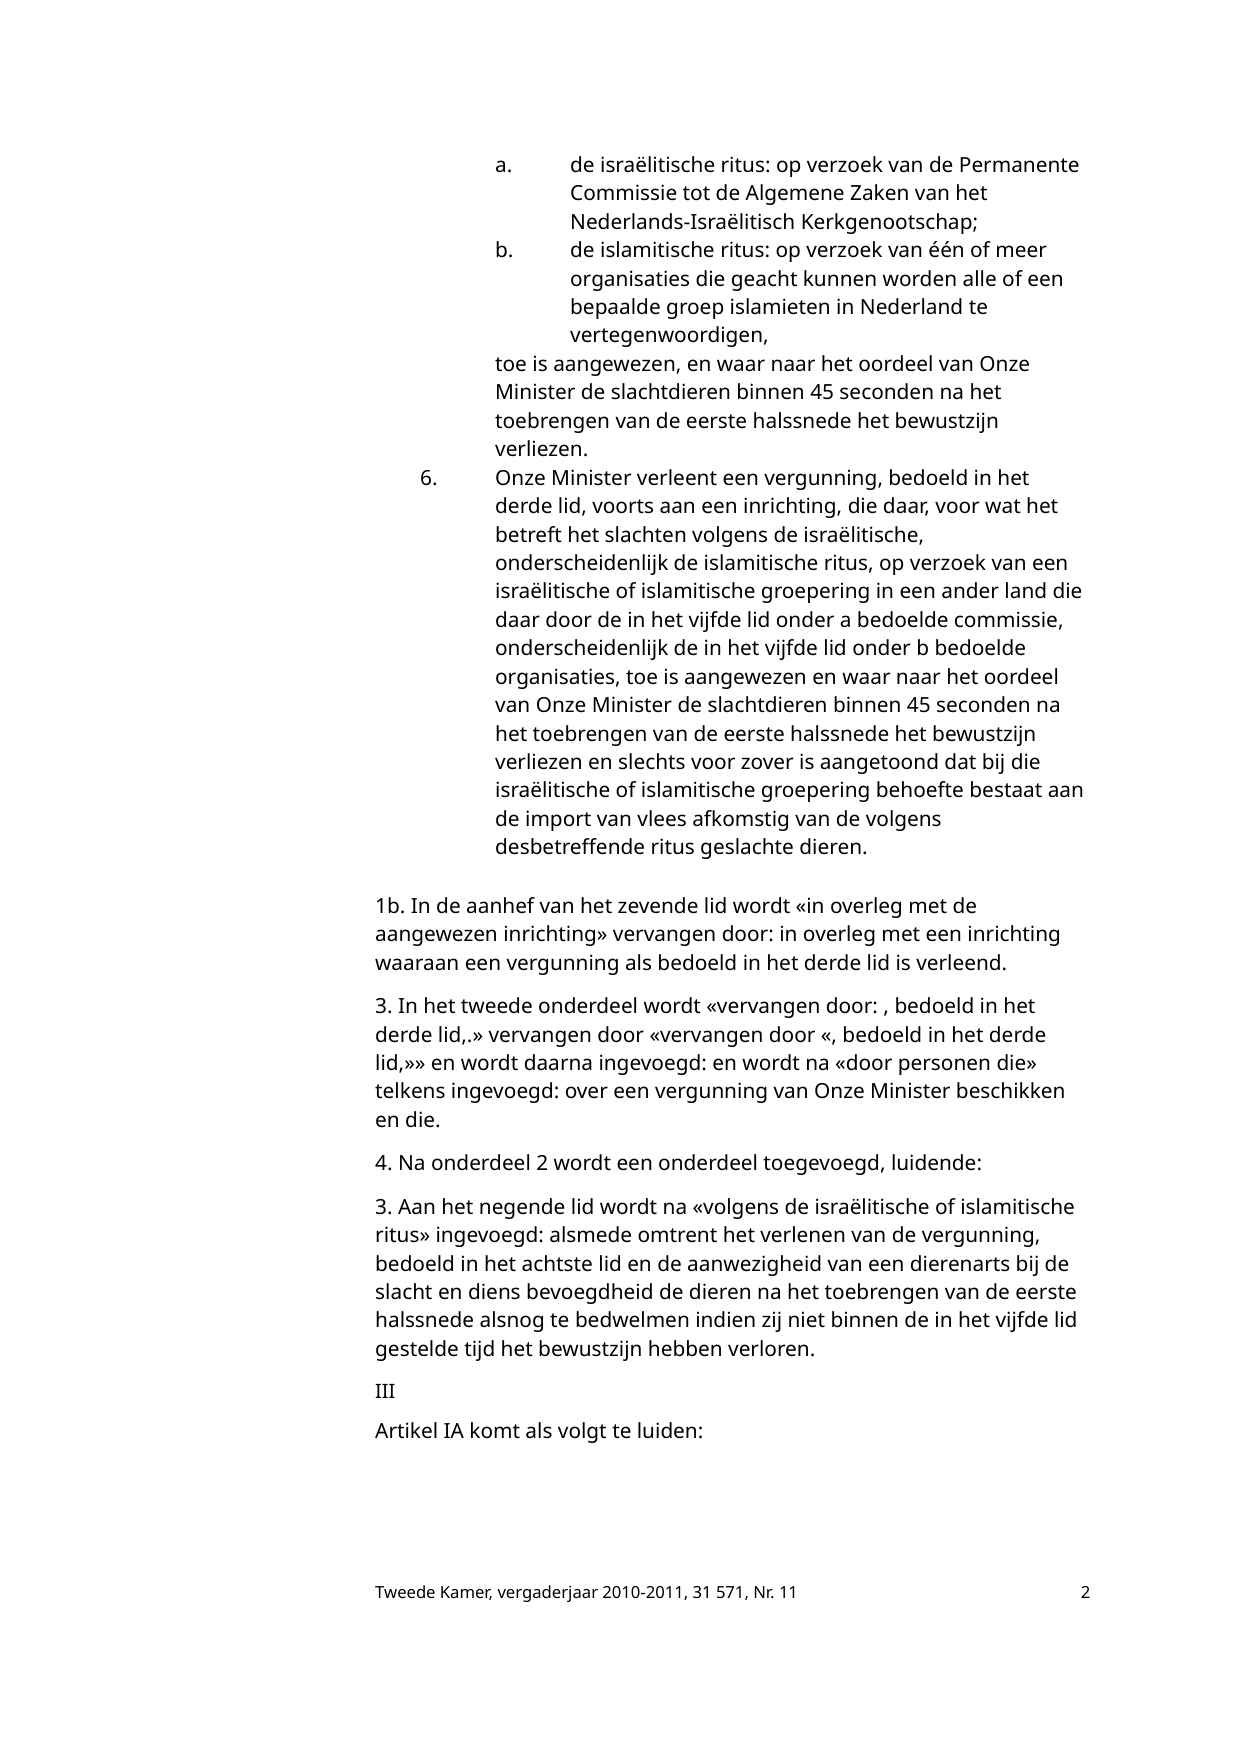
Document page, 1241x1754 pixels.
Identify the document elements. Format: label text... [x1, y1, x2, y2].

list Onze Minister verleent een vergunning, bedoeld in het derde lid, voorts aan een inrichting, die daar, voor wat het betreft het slachten volgens de israëlitische, onderscheidenlijk de islamitische ritus, op verzoek van een israëlitische of islamitische groepering in een ander land die daar door de in het vijfde lid onder a bedoelde commissie, onderscheidenlijk de in het vijfde lid onder b bedoelde organisaties, toe is aangewezen en waar naar het oordeel van Onze Minister de slachtdieren binnen 45 seconden na het toebrengen van de eerste halssnede het bewustzijn verliezen en slechts voor zover is aangetoond dat bij die israëlitische of islamitische groepering behoefte bestaat aan de import van vlees afkomstig van de volgens desbetreffende ritus geslachte dieren. [420, 463, 1090, 861]
text 4. Na onderdeel 2 wordt een onderdeel toegevoegd, luidende: [375, 1148, 1090, 1177]
list toe is aangewezen, en waar naar het oordeel van Onze Minister de slachtdieren binnen 45 seconden na het toebrengen van de eerste halssnede het bewustzijn verliezen. [420, 349, 1090, 463]
text 3. In het tweede onderdeel wordt «vervangen door: , bedoeld in het derde lid,.» vervangen door «vervangen door «, bedoeld in het derde lid,»» en wordt daarna ingevoegd: en wordt na «door personen die» telkens ingevoegd: over een vergunning van Onze Minister beschikken en die. [375, 991, 1090, 1133]
list de islamitische ritus: op verzoek van één of meer organisaties die geacht kunnen worden alle of een bepaalde groep islamieten in Nederland te vertegenwoordigen, [495, 235, 1090, 349]
text Artikel IA komt als volgt te luiden: [375, 1416, 1090, 1445]
text III [375, 1377, 1090, 1404]
text 3. Aan het negende lid wordt na «volgens de israëlitische of islamitische ritus» ingevoegd: alsmede omtrent het verlenen van de vergunning, bedoeld in het achtste lid en de aanwezigheid van een dierenarts bij de slacht en diens bevoegdheid de dieren na het toebrengen van de eerste halssnede alsnog te bedwelmen indien zij niet binnen de in het vijfde lid gestelde tijd het bewustzijn hebben verloren. [375, 1192, 1090, 1362]
text 1b. In de aanhef van het zevende lid wordt «in overleg met de aangewezen inrichting» vervangen door: in overleg met een inrichting waaraan een vergunning als bedoeld in het derde lid is verleend. [375, 891, 1090, 976]
list de israëlitische ritus: op verzoek van de Permanente Commissie tot de Algemene Zaken van het Nederlands-Israëlitisch Kerkgenootschap; [495, 150, 1090, 235]
